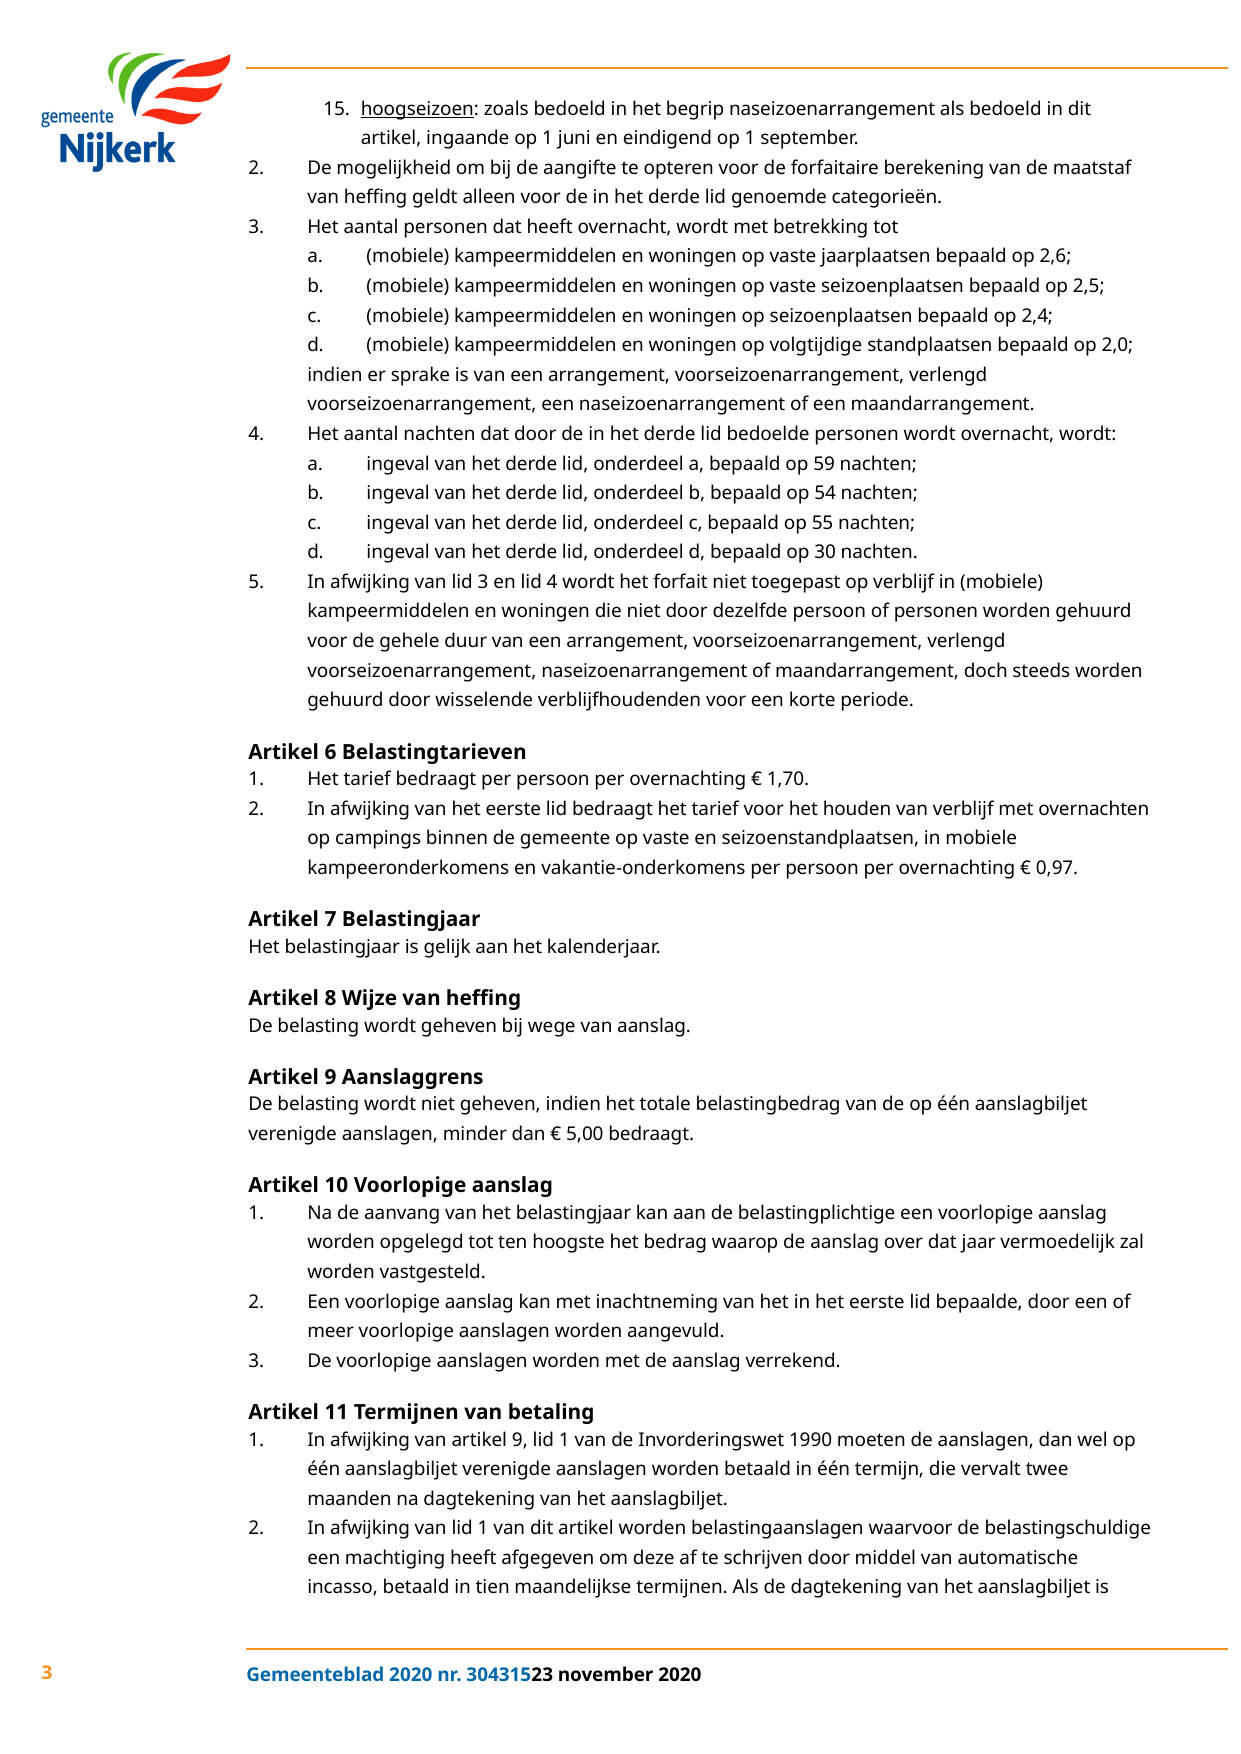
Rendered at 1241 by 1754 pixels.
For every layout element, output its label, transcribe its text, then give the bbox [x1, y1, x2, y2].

list (mobiele) kampeermiddelen en woningen op vaste jaarplaatsen bepaald op 2,6; [307, 243, 1152, 268]
list In afwijking van lid 1 van dit artikel worden belastingaanslagen waarvoor de belastingschuldige een machtiging heeft afgegeven om deze af te schrijven door middel van automatische incasso, betaald in tien maandelijkse termijnen. Als de dagtekening van het aanslagbiljet is [248, 1514, 1152, 1599]
list Het aantal nachten dat door de in het derde lid bedoelde personen wordt overnacht, wordt: [248, 420, 1152, 446]
picture [41, 47, 231, 172]
text Artikel 10 Voorlopige aanslag [248, 1171, 1152, 1199]
list hoogseizoen: zoals bedoeld in het begrip naseizoenarrangement als bedoeld in dit artikel, ingaande op 1 juni en eindigend op 1 september. [323, 95, 1152, 150]
list (mobiele) kampeermiddelen en woningen op vaste seizoenplaatsen bepaald op 2,5; [307, 272, 1152, 298]
text Artikel 7 Belastingjaar [248, 904, 1152, 933]
text Artikel 8 Wijze van heffing [248, 983, 1152, 1012]
text Artikel 6 Belastingtarieven [248, 737, 1152, 765]
list (mobiele) kampeermiddelen en woningen op seizoenplaatsen bepaald op 2,4; [307, 302, 1152, 328]
text Het belastingjaar is gelijk aan het kalenderjaar. [248, 933, 1152, 959]
list Een voorlopige aanslag kan met inachtneming van het in het eerste lid bepaalde, door een of meer voorlopige aanslagen worden aangevuld. [248, 1288, 1152, 1343]
list (mobiele) kampeermiddelen en woningen op volgtijdige standplaatsen bepaald op 2,0; [307, 331, 1152, 357]
text De belasting wordt niet geheven, indien het totale belastingbedrag van de op één aanslagbiljet verenigde aanslagen, minder dan € 5,00 bedraagt. [248, 1091, 1152, 1146]
list Het tarief bedraagt per persoon per overnachting € 1,70. [248, 765, 1152, 791]
list Na de aanvang van het belastingjaar kan aan de belastingplichtige een voorlopige aanslag worden opgelegd tot ten hoogste het bedrag waarop de aanslag over dat jaar vermoedelijk zal worden vastgesteld. [248, 1199, 1152, 1284]
list De voorlopige aanslagen worden met de aanslag verrekend. [248, 1347, 1152, 1373]
list ingeval van het derde lid, onderdeel c, bepaald op 55 nachten; [307, 509, 1152, 535]
list De mogelijkheid om bij de aangifte te opteren voor de forfaitaire berekening van de maatstaf van heffing geldt alleen voor de in het derde lid genoemde categorieën. [248, 154, 1152, 209]
list Het aantal personen dat heeft overnacht, wordt met betrekking tot [248, 213, 1152, 239]
text Artikel 11 Termijnen van betaling [248, 1397, 1152, 1426]
list In afwijking van artikel 9, lid 1 van de Invorderingswet 1990 moeten de aanslagen, dan wel op één aanslagbiljet verenigde aanslagen worden betaald in één termijn, die vervalt twee maanden na dagtekening van het aanslagbiljet. [248, 1426, 1152, 1511]
list indien er sprake is van een arrangement, voorseizoenarrangement, verlengd voorseizoenarrangement, een naseizoenarrangement of een maandarrangement. [248, 361, 1152, 416]
list In afwijking van lid 3 en lid 4 wordt het forfait niet toegepast op verblijf in (mobiele) kampeermiddelen en woningen die niet door dezelfde persoon of personen worden gehuurd voor de gehele duur van een arrangement, voorseizoenarrangement, verlengd voorseizoenarrangement, naseizoenarrangement of maandarrangement, doch steeds worden gehuurd door wisselende verblijfhoudenden voor een korte periode. [248, 568, 1152, 712]
text Artikel 9 Aanslaggrens [248, 1062, 1152, 1091]
list ingeval van het derde lid, onderdeel d, bepaald op 30 nachten. [307, 538, 1152, 564]
text De belasting wordt geheven bij wege van aanslag. [248, 1012, 1152, 1037]
list In afwijking van het eerste lid bedraagt het tarief voor het houden van verblijf met overnachten op campings binnen de gemeente op vaste en seizoenstandplaatsen, in mobiele kampeeronderkomens en vakantie-onderkomens per persoon per overnachting € 0,97. [248, 795, 1152, 880]
list ingeval van het derde lid, onderdeel a, bepaald op 59 nachten; [307, 450, 1152, 476]
list ingeval van het derde lid, onderdeel b, bepaald op 54 nachten; [307, 479, 1152, 505]
